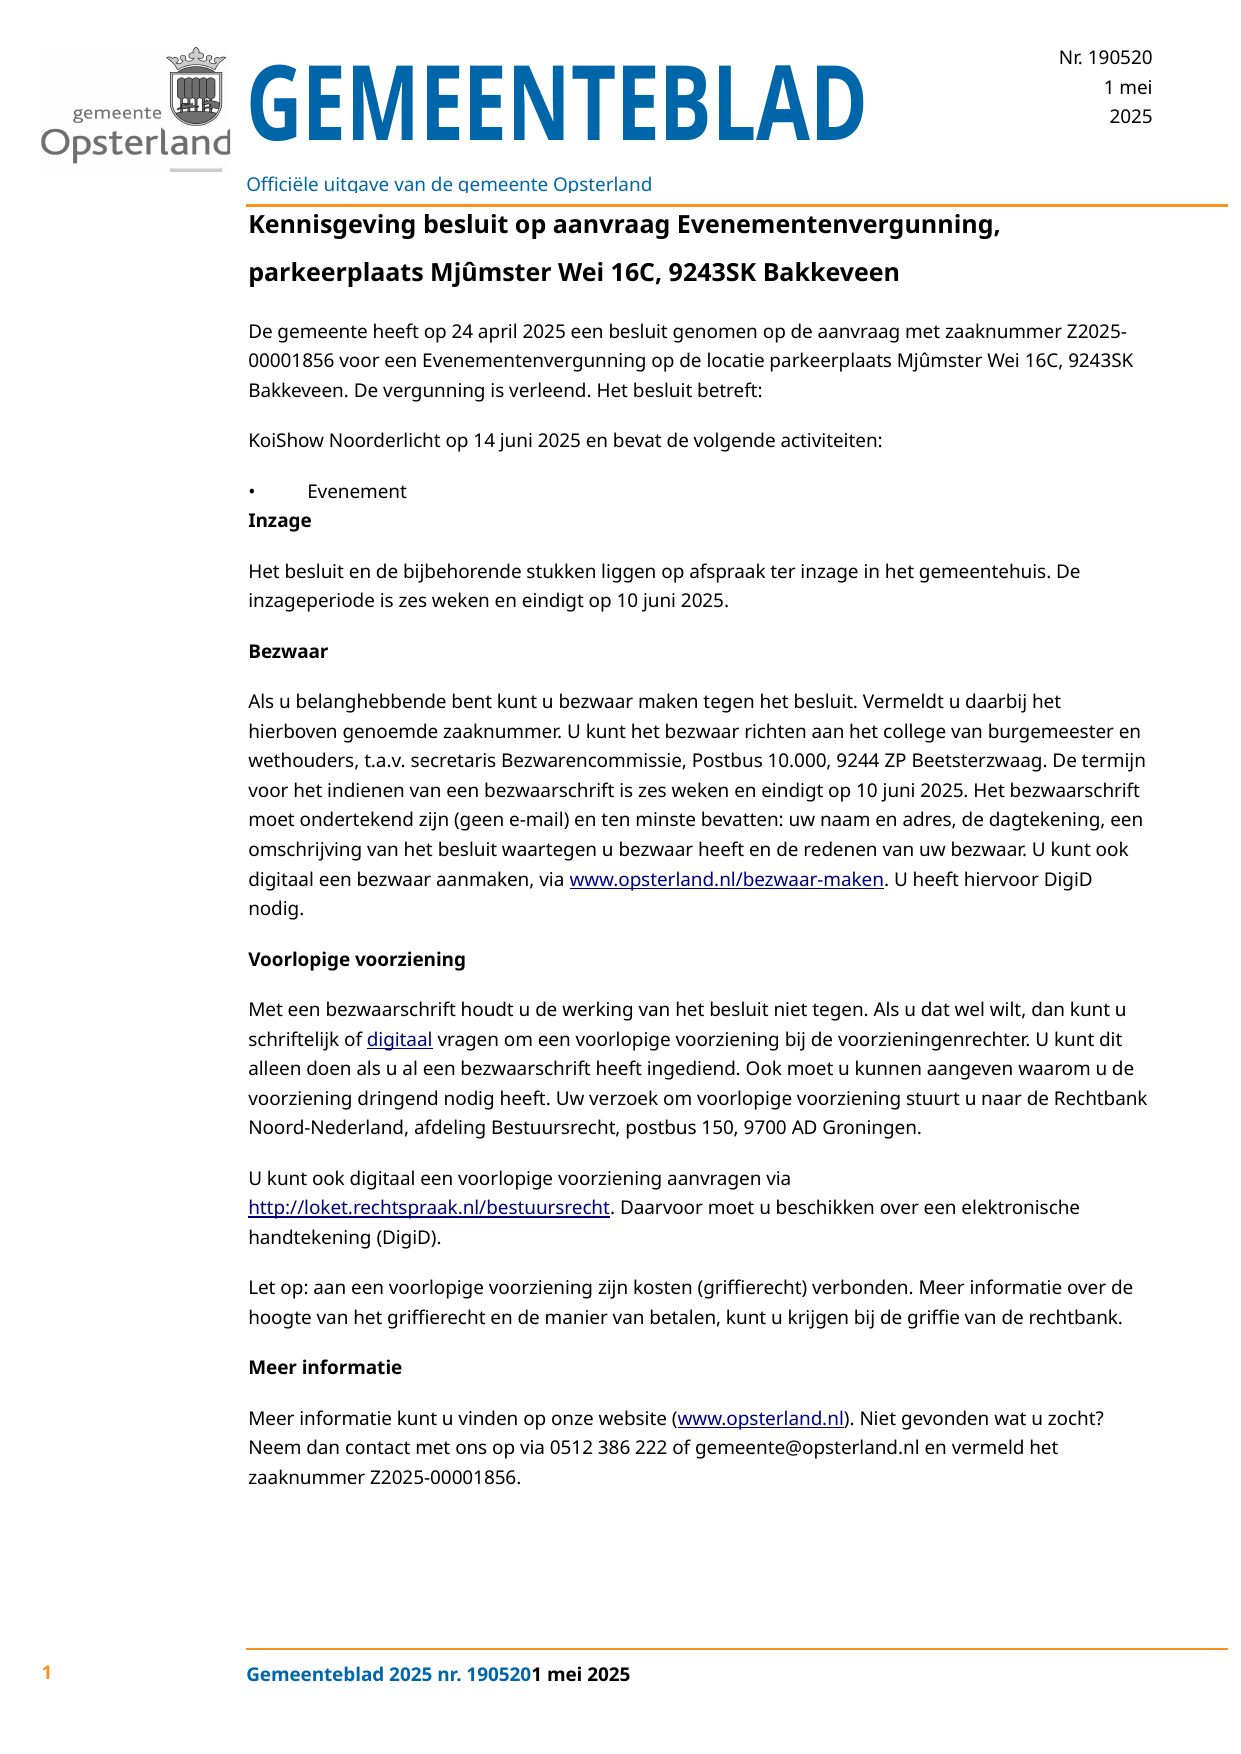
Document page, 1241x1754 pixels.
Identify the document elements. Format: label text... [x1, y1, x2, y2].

picture [41, 47, 231, 172]
text Voorlopige voorziening [248, 946, 1152, 972]
text Meer informatie [248, 1354, 1152, 1380]
list Evenement [248, 478, 1152, 504]
text U kunt ook digitaal een voorlopige voorziening aanvragen via http://loket.rechtspraak.nl/bestuursrecht. Daarvoor moet u beschikken over een elektronische handtekening (DigiD). [248, 1165, 1152, 1250]
text Bezwaar [248, 638, 1152, 664]
text Het besluit en de bijbehorende stukken liggen op afspraak ter inzage in het gemeentehuis. De inzageperiode is zes weken en eindigt op 10 juni 2025. [248, 558, 1152, 613]
text Als u belanghebbende bent kunt u bezwaar maken tegen het besluit. Vermeldt u daarbij het hierboven genoemde zaaknummer. U kunt het bezwaar richten aan het college van burgemeester en wethouders, t.a.v. secretaris Bezwarencommissie, Postbus 10.000, 9244 ZP Beetsterzwaag. De termijn voor het indienen van een bezwaarschrift is zes weken en eindigt op 10 juni 2025. Het bezwaarschrift moet ondertekend zijn (geen e-mail) en ten minste bevatten: uw naam en adres, de dagtekening, een omschrijving van het besluit waartegen u bezwaar heeft en de redenen van uw bezwaar. U kunt ook digitaal een bezwaar aanmaken, via www.opsterland.nl/bezwaar-maken. U heeft hiervoor DigiD nodig. [248, 688, 1152, 921]
text De gemeente heeft op 24 april 2025 een besluit genomen op de aanvraag met zaaknummer Z2025-00001856 voor een Evenementenvergunning op de locatie parkeerplaats Mjûmster Wei 16C, 9243SK Bakkeveen. De vergunning is verleend. Het besluit betreft: [248, 318, 1152, 403]
text Let op: aan een voorlopige voorziening zijn kosten (griffierecht) verbonden. Meer informatie over de hoogte van het griffierecht en de manier van betalen, kunt u krijgen bij de griffie van de rechtbank. [248, 1274, 1152, 1330]
text KoiShow Noorderlicht op 14 juni 2025 en bevat de volgende activiteiten: [248, 427, 1152, 453]
text Meer informatie kunt u vinden op onze website (www.opsterland.nl). Niet gevonden wat u zocht? Neem dan contact met ons op via 0512 386 222 of gemeente@opsterland.nl en vermeld het zaaknummer Z2025-00001856. [248, 1405, 1152, 1490]
text Met een bezwaarschrift houdt u de werking van het besluit niet tegen. Als u dat wel wilt, dan kunt u schriftelijk of digitaal vragen om een voorlopige voorziening bij de voorzieningenrechter. U kunt dit alleen doen als u al een bezwaarschrift heeft ingediend. Ook moet u kunnen aangeven waarom u de voorziening dringend nodig heeft. Uw verzoek om voorlopige voorziening stuurt u naar de Rechtbank Noord-Nederland, afdeling Bestuursrecht, postbus 150, 9700 AD Groningen. [248, 996, 1152, 1140]
text Inzage [248, 507, 1152, 533]
text Kennisgeving besluit op aanvraag Evenementenvergunning, parkeerplaats Mjûmster Wei 16C, 9243SK Bakkeveen [248, 207, 1152, 288]
